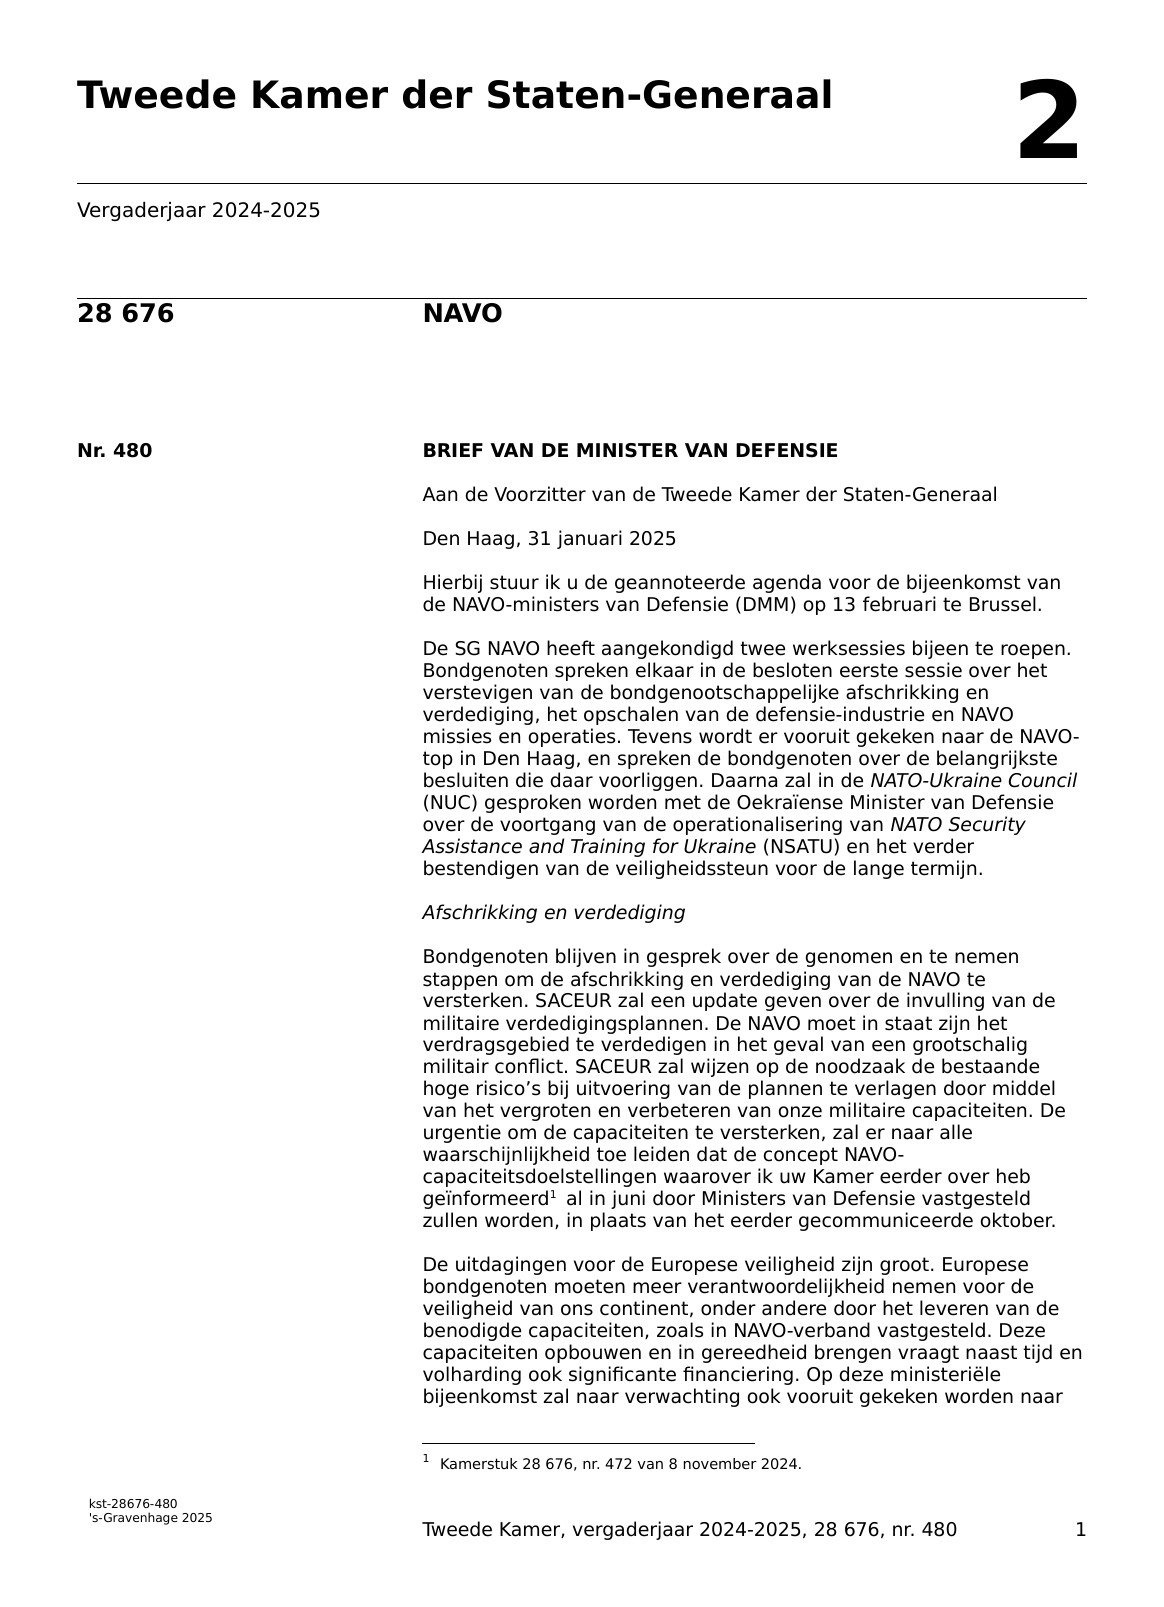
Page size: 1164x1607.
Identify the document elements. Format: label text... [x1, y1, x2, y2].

text Kamerstuk 28 676, nr. 472 van 8 november 2024. [422, 1452, 1087, 1474]
text kst-28676-480 [88, 1497, 323, 1511]
table_header 2 [886, 59, 1087, 183]
text Den Haag, 31 januari 2025 [422, 528, 1087, 550]
text 's-Gravenhage 2025 [88, 1511, 323, 1525]
text De uitdagingen voor de Europese veiligheid zijn groot. Europese bondgenoten moeten meer verantwoordelijkheid nemen voor de veiligheid van ons continent, onder andere door het leveren van de benodigde capaciteiten, zoals in NAVO-verband vastgesteld. Deze capaciteiten opbouwen en in gereedheid brengen vraagt naast tijd en volharding ook significante financiering. Op deze ministeriële bijeenkomst zal naar verwachting ook vooruit gekeken worden naar [422, 1254, 1087, 1408]
table_header Tweede Kamer der Staten-Generaal [77, 59, 886, 183]
subtitle Afschrikking en verdediging [422, 902, 1087, 924]
text Aan de Voorzitter van de Tweede Kamer der Staten-Generaal [422, 484, 1087, 506]
text Bondgenoten blijven in gesprek over de genomen en te nemen stappen om de afschrikking en verdediging van de NAVO te versterken. SACEUR zal een update geven over de invulling van de militaire verdedigingsplannen. De NAVO moet in staat zijn het verdragsgebied te verdedigen in het geval van een grootschalig militair conflict. SACEUR zal wijzen op de noodzaak de bestaande hoge risico’s bij uitvoering van de plannen te verlagen door middel van het vergroten en verbeteren van onze militaire capaciteiten. De urgentie om de capaciteiten te versterken, zal er naar alle waarschijnlijkheid toe leiden dat de concept NAVO-capaciteitsdoelstellingen waarover ik uw Kamer eerder over heb geïnformeerd al in juni door Ministers van Defensie vastgesteld zullen worden, in plaats van het eerder gecommuniceerde oktober. [422, 946, 1087, 1232]
table_cell Vergaderjaar 2024-2025 [77, 184, 1087, 298]
subtitle 28 676 NAVO [77, 299, 1087, 329]
text Hierbij stuur ik u de geannoteerde agenda voor de bijeenkomst van de NAVO-ministers van Defensie (DMM) op 13 februari te Brussel. [422, 572, 1087, 616]
subtitle Nr. 480 BRIEF VAN DE MINISTER VAN DEFENSIE [77, 440, 1087, 462]
text De SG NAVO heeft aangekondigd twee werksessies bijeen te roepen. Bondgenoten spreken elkaar in de besloten eerste sessie over het verstevigen van de bondgenootschappelijke afschrikking en verdediging, het opschalen van de defensie-industrie en NAVO missies en operaties. Tevens wordt er vooruit gekeken naar de NAVO-top in Den Haag, en spreken de bondgenoten over de belangrijkste besluiten die daar voorliggen. Daarna zal in de NATO-Ukraine Council (NUC) gesproken worden met de Oekraïense Minister van Defensie over de voortgang van de operationalisering van NATO Security Assistance and Training for Ukraine (NSATU) en het verder bestendigen van de veiligheidssteun voor de lange termijn. [422, 638, 1087, 880]
